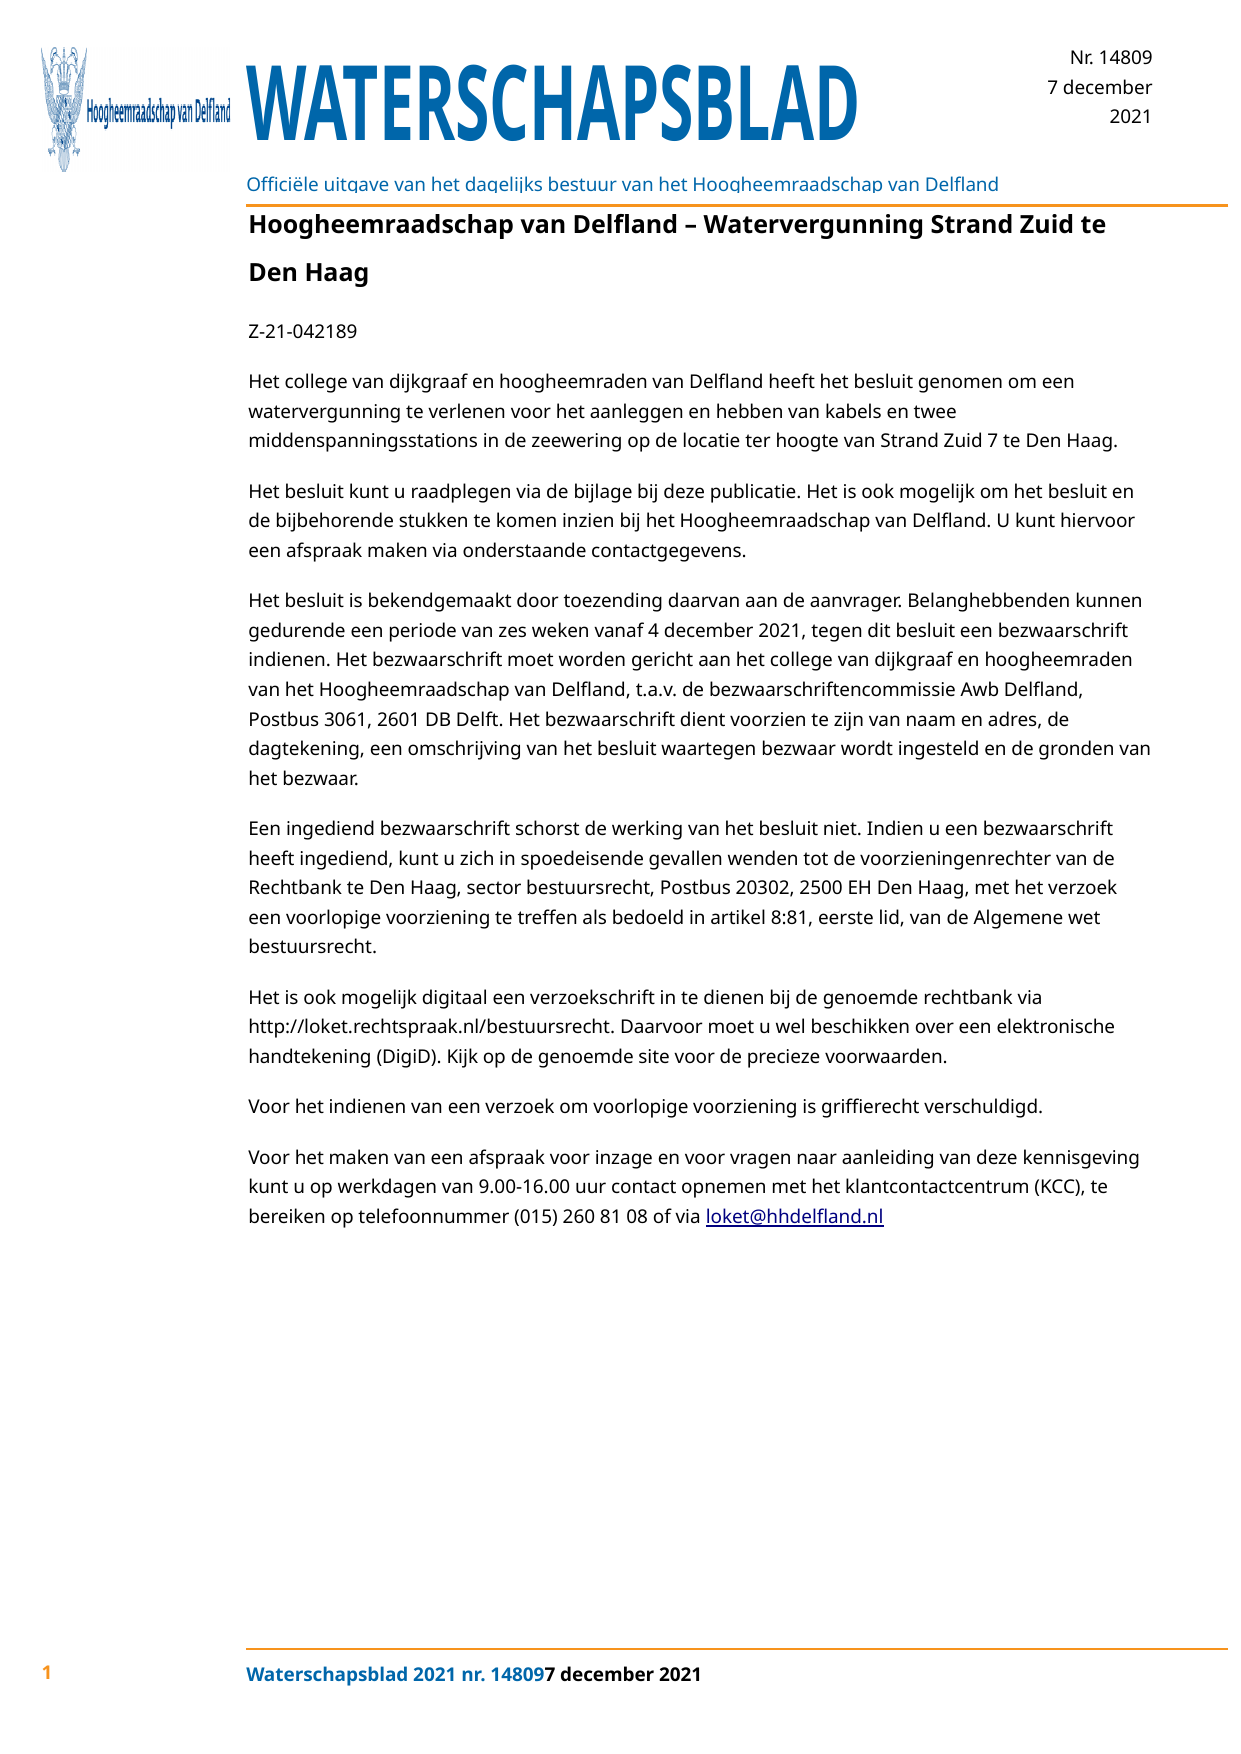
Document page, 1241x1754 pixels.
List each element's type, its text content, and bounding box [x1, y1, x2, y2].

text Voor het maken van een afspraak voor inzage en voor vragen naar aanleiding van deze kennisgeving kunt u op werkdagen van 9.00-16.00 uur contact opnemen met het klantcontactcentrum (KCC), te bereiken op telefoonnummer (015) 260 81 08 of via loket@hhdelfland.nl [248, 1144, 1152, 1229]
text Het is ook mogelijk digitaal een verzoekschrift in te dienen bij de genoemde rechtbank via http://loket.rechtspraak.nl/bestuursrecht. Daarvoor moet u wel beschikken over een elektronische handtekening (DigiD). Kijk op de genoemde site voor de precieze voorwaarden. [248, 984, 1152, 1069]
picture [41, 47, 231, 172]
text Voor het indienen van een verzoek om voorlopige voorziening is griffierecht verschuldigd. [248, 1094, 1152, 1119]
text Het besluit kunt u raadplegen via de bijlage bij deze publicatie. Het is ook mogelijk om het besluit en de bijbehorende stukken te komen inzien bij het Hoogheemraadschap van Delfland. U kunt hiervoor een afspraak maken via onderstaande contactgegevens. [248, 478, 1152, 563]
text Het college van dijkgraaf en hoogheemraden van Delfland heeft het besluit genomen om een watervergunning te verlenen voor het aanleggen en hebben van kabels en twee middenspanningsstations in de zeewering op de locatie ter hoogte van Strand Zuid 7 te Den Haag. [248, 368, 1152, 453]
text Het besluit is bekendgemaakt door toezending daarvan aan de aanvrager. Belanghebbenden kunnen gedurende een periode van zes weken vanaf 4 december 2021, tegen dit besluit een bezwaarschrift indienen. Het bezwaarschrift moet worden gericht aan het college van dijkgraaf en hoogheemraden van het Hoogheemraadschap van Delfland, t.a.v. de bezwaarschriftencommissie Awb Delfland, Postbus 3061, 2601 DB Delft. Het bezwaarschrift dient voorzien te zijn van naam en adres, de dagtekening, een omschrijving van het besluit waartegen bezwaar wordt ingesteld en de gronden van het bezwaar. [248, 587, 1152, 791]
text Z-21-042189 [248, 318, 1152, 344]
text Een ingediend bezwaarschrift schorst de werking van het besluit niet. Indien u een bezwaarschrift heeft ingediend, kunt u zich in spoedeisende gevallen wenden tot de voorzieningenrechter van de Rechtbank te Den Haag, sector bestuursrecht, Postbus 20302, 2500 EH Den Haag, met het verzoek een voorlopige voorziening te treffen als bedoeld in artikel 8:81, eerste lid, van de Algemene wet bestuursrecht. [248, 815, 1152, 959]
text Hoogheemraadschap van Delfland – Watervergunning Strand Zuid te Den Haag [248, 207, 1152, 288]
